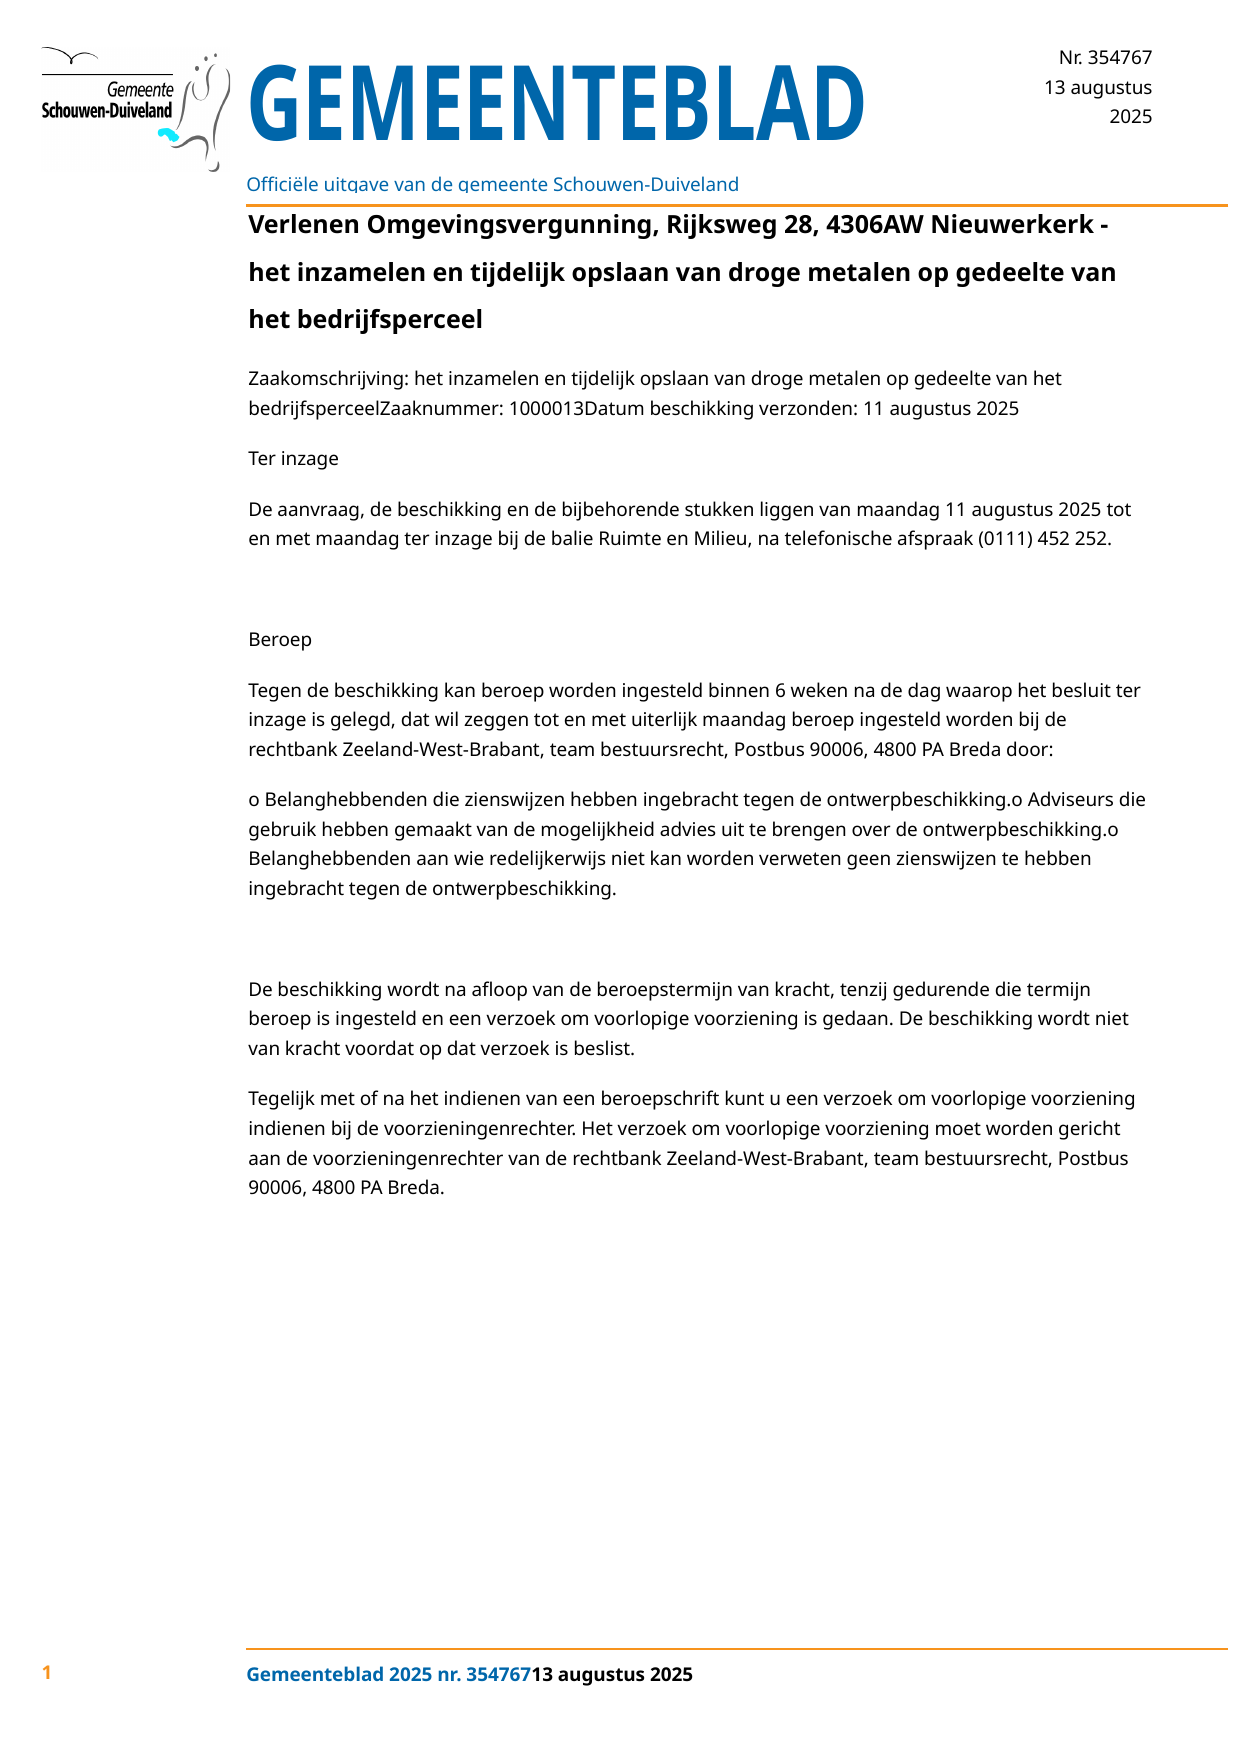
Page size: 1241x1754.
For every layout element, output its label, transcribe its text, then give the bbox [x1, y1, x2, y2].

text o Belanghebbenden die zienswijzen hebben ingebracht tegen de ontwerpbeschikking.o Adviseurs die gebruik hebben gemaakt van de mogelijkheid advies uit te brengen over de ontwerpbeschikking.o Belanghebbenden aan wie redelijkerwijs niet kan worden verweten geen zienswijzen te hebben ingebracht tegen de ontwerpbeschikking. [248, 786, 1152, 901]
picture [41, 47, 231, 172]
text De beschikking wordt na afloop van de beroepstermijn van kracht, tenzij gedurende die termijn beroep is ingesteld en een verzoek om voorlopige voorziening is gedaan. De beschikking wordt niet van kracht voordat op dat verzoek is beslist. [248, 976, 1152, 1061]
text Tegen de beschikking kan beroep worden ingesteld binnen 6 weken na de dag waarop het besluit ter inzage is gelegd, dat wil zeggen tot en met uiterlijk maandag beroep ingesteld worden bij de rechtbank Zeeland-West-Brabant, team bestuursrecht, Postbus 90006, 4800 PA Breda door: [248, 677, 1152, 762]
text Ter inzage [248, 446, 1152, 471]
text Verlenen Omgevingsvergunning, Rijksweg 28, 4306AW Nieuwerkerk - het inzamelen en tijdelijk opslaan van droge metalen op gedeelte van het bedrijfsperceel [248, 207, 1152, 336]
text Zaakomschrijving: het inzamelen en tijdelijk opslaan van droge metalen op gedeelte van het bedrijfsperceelZaaknummer: 1000013Datum beschikking verzonden: 11 augustus 2025 [248, 366, 1152, 421]
text Tegelijk met of na het indienen van een beroepschrift kunt u een verzoek om voorlopige voorziening indienen bij de voorzieningenrechter. Het verzoek om voorlopige voorziening moet worden gericht aan de voorzieningenrechter van de rechtbank Zeeland-West-Brabant, team bestuursrecht, Postbus 90006, 4800 PA Breda. [248, 1086, 1152, 1200]
text Beroep [248, 626, 1152, 652]
text De aanvraag, de beschikking en de bijbehorende stukken liggen van maandag 11 augustus 2025 tot en met maandag ter inzage bij de balie Ruimte en Milieu, na telefonische afspraak (0111) 452 252. [248, 496, 1152, 551]
